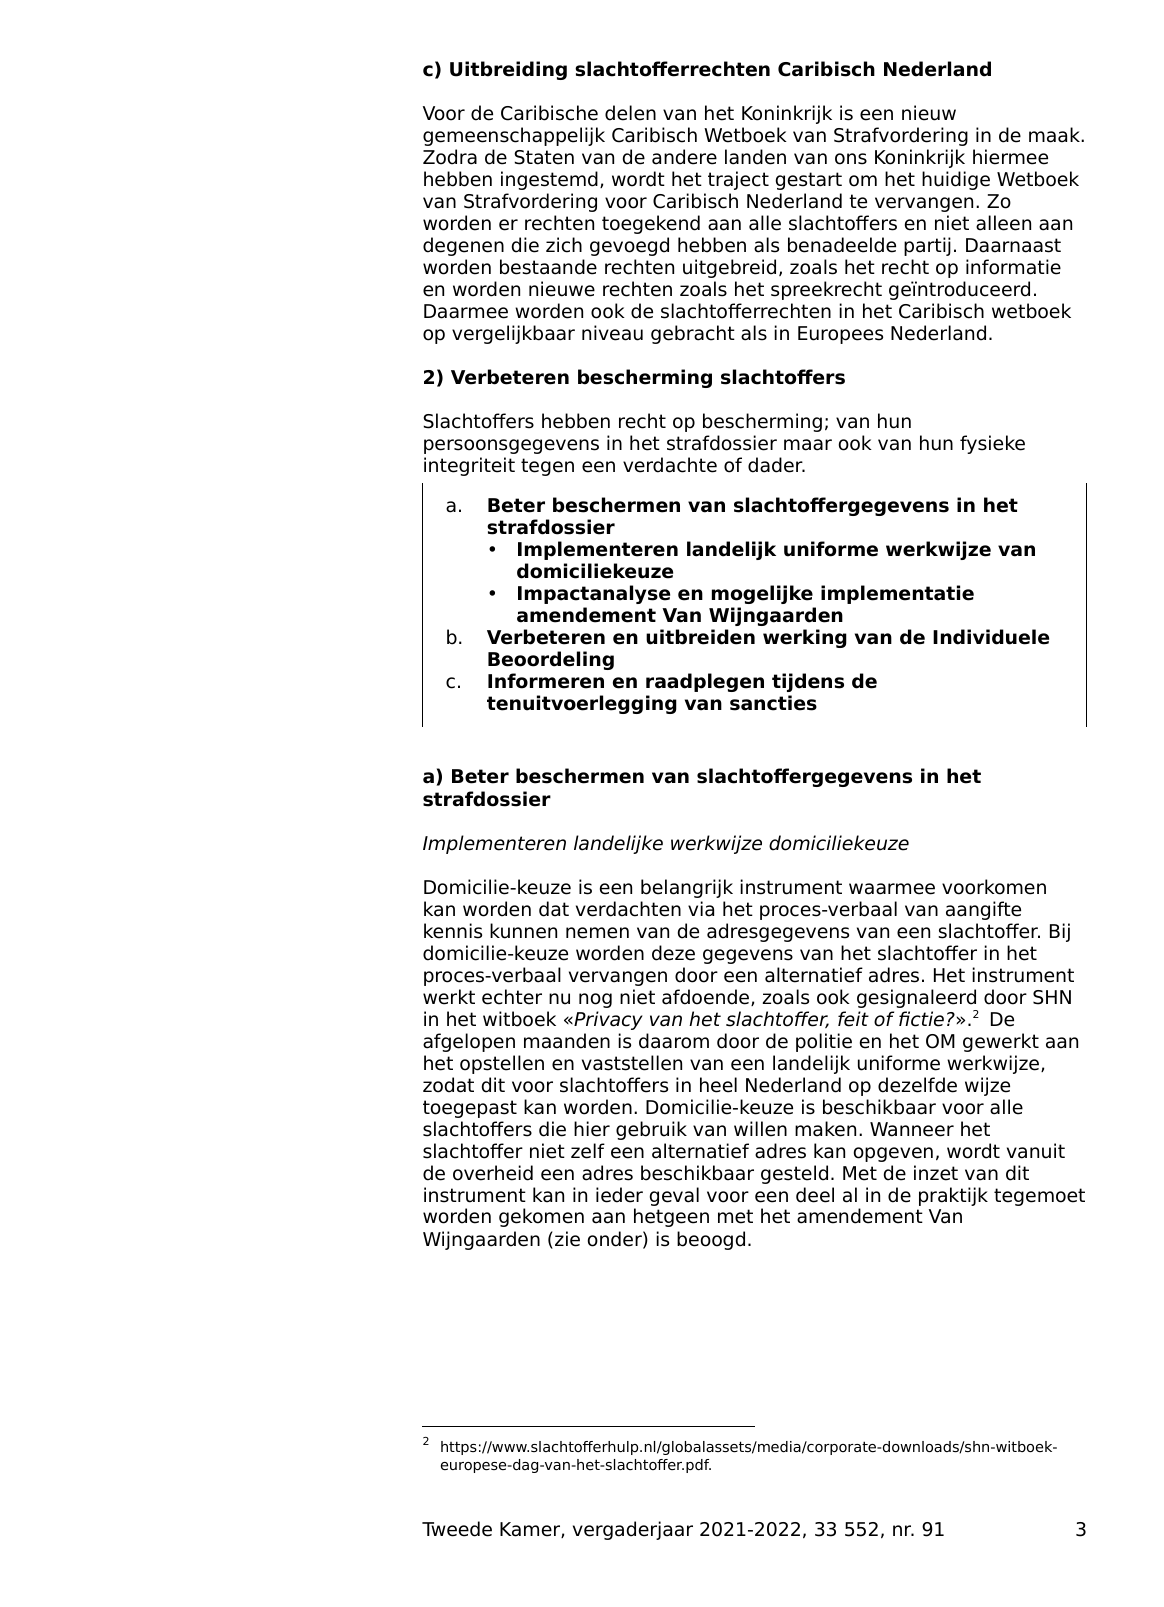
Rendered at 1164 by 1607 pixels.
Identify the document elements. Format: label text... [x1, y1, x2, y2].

subtitle a) Beter beschermen van slachtoffergegevens in het strafdossier [422, 766, 1087, 810]
text Slachtoffers hebben recht op bescherming; van hun persoonsgegevens in het strafdossier maar ook van hun fysieke integriteit tegen een verdachte of dader. [422, 411, 1087, 477]
table_header a. Beter beschermen van slachtoffergegevens in het strafdossier • Implementeren landelijk uniforme werkwijze van domiciliekeuze • Impactanalyse en mogelijke implementatie amendement Van Wijngaarden b. Verbeteren en uitbreiden werking van de Individuele Beoordeling c. Informeren en raadplegen tijdens de tenuitvoerlegging van sancties [423, 483, 1086, 727]
text Domicilie-keuze is een belangrijk instrument waarmee voorkomen kan worden dat verdachten via het proces-verbaal van aangifte kennis kunnen nemen van de adresgegevens van een slachtoffer. Bij domicilie-keuze worden deze gegevens van het slachtoffer in het proces-verbaal vervangen door een alternatief adres. Het instrument werkt echter nu nog niet afdoende, zoals ook gesignaleerd door SHN in het witboek «Privacy van het slachtoffer, feit of fictie?». De afgelopen maanden is daarom door de politie en het OM gewerkt aan het opstellen en vaststellen van een landelijk uniforme werkwijze, zodat dit voor slachtoffers in heel Nederland op dezelfde wijze toegepast kan worden. Domicilie-keuze is beschikbaar voor alle slachtoffers die hier gebruik van willen maken. Wanneer het slachtoffer niet zelf een alternatief adres kan opgeven, wordt vanuit de overheid een adres beschikbaar gesteld. Met de inzet van dit instrument kan in ieder geval voor een deel al in de praktijk tegemoet worden gekomen aan hetgeen met het amendement Van Wijngaarden (zie onder) is beoogd. [422, 877, 1087, 1250]
text Voor de Caribische delen van het Koninkrijk is een nieuw gemeenschappelijk Caribisch Wetboek van Strafvordering in de maak. Zodra de Staten van de andere landen van ons Koninkrijk hiermee hebben ingestemd, wordt het traject gestart om het huidige Wetboek van Strafvordering voor Caribisch Nederland te vervangen. Zo worden er rechten toegekend aan alle slachtoffers en niet alleen aan degenen die zich gevoegd hebben als benadeelde partij. Daarnaast worden bestaande rechten uitgebreid, zoals het recht op informatie en worden nieuwe rechten zoals het spreekrecht geïntroduceerd. Daarmee worden ook de slachtofferrechten in het Caribisch wetboek op vergelijkbaar niveau gebracht als in Europees Nederland. [422, 103, 1087, 345]
subtitle 2) Verbeteren bescherming slachtoffers [422, 367, 1087, 389]
subtitle Implementeren landelijke werkwijze domiciliekeuze [422, 833, 1087, 854]
subtitle c) Uitbreiding slachtofferrechten Caribisch Nederland [422, 59, 1087, 81]
text https://www.slachtofferhulp.nl/globalassets/media/corporate-downloads/shn-witboek-europese-dag-van-het-slachtoffer.pdf. [422, 1435, 1087, 1474]
